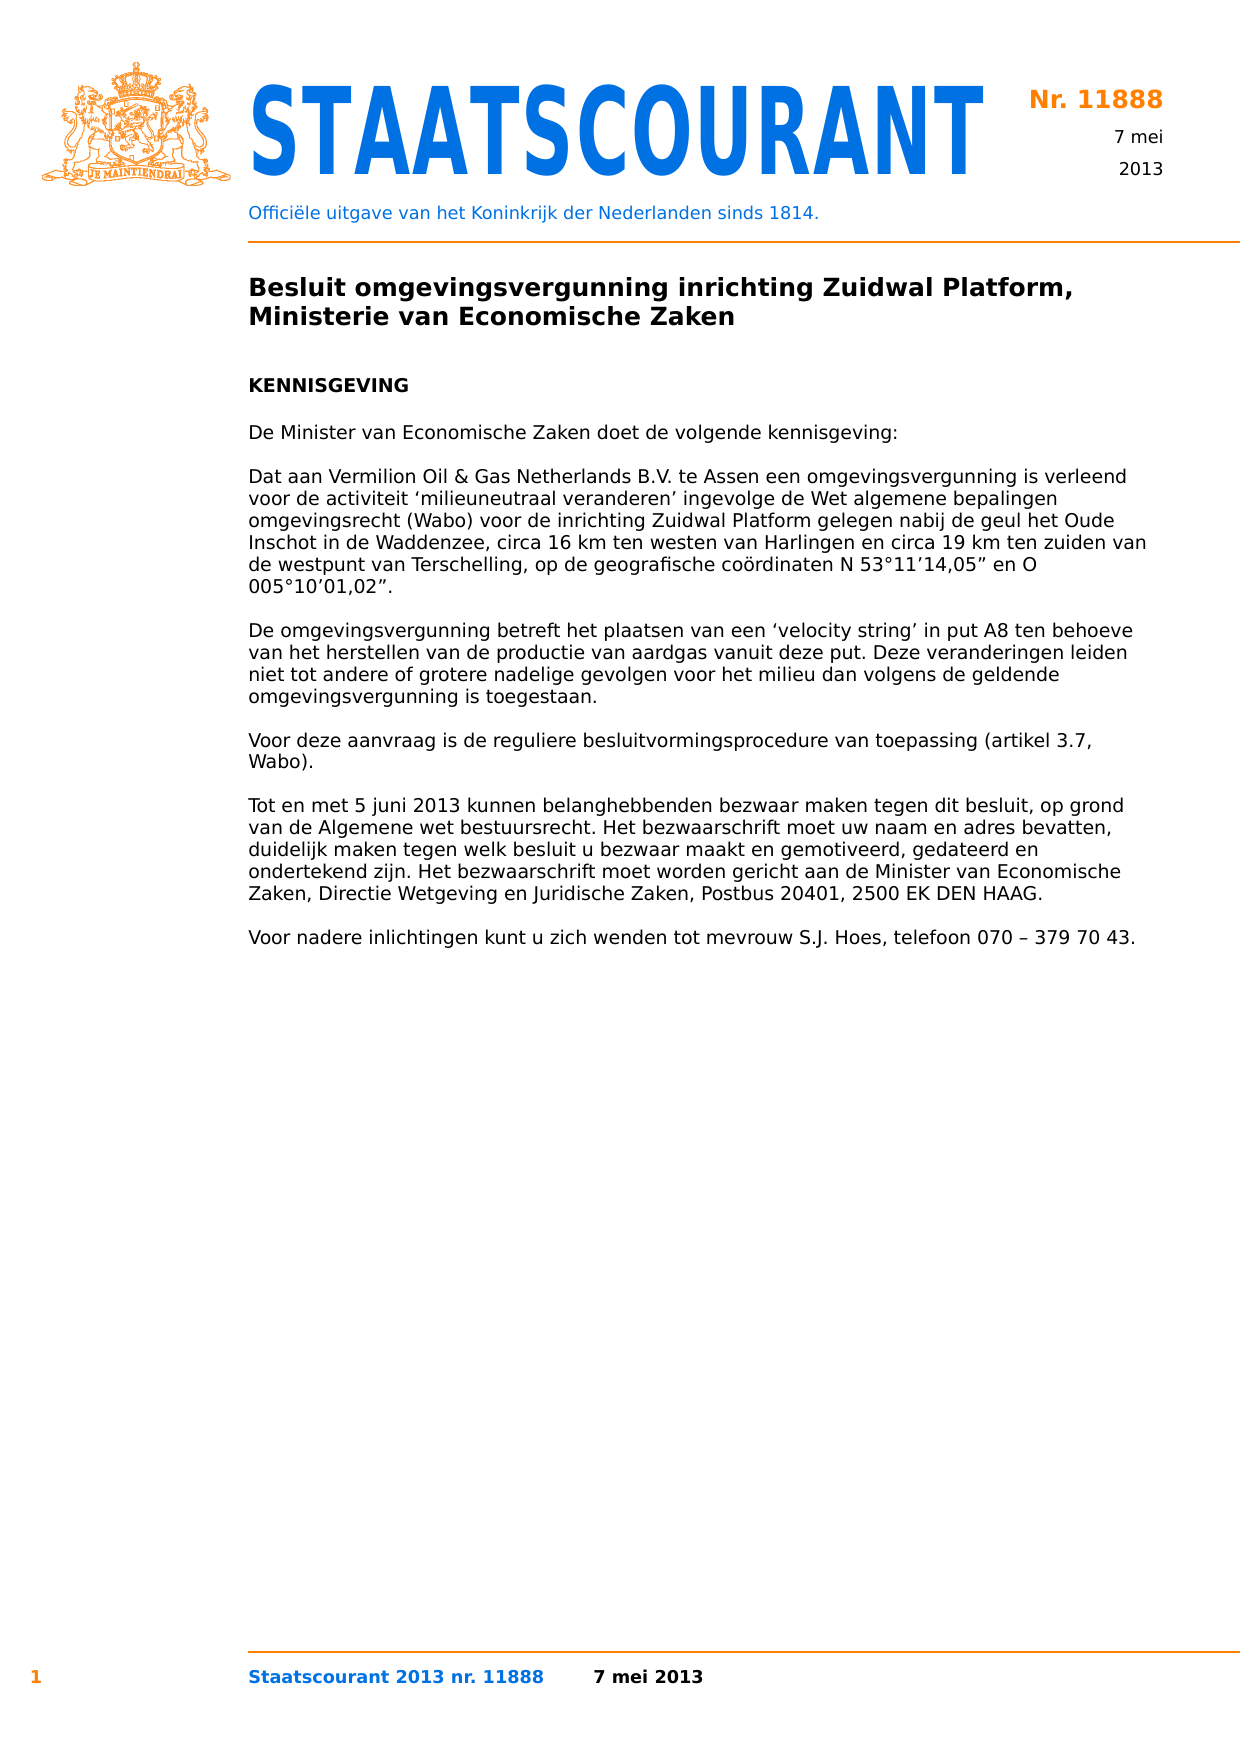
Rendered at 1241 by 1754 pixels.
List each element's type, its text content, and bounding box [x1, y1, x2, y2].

text Voor nadere inlichtingen kunt u zich wenden tot mevrouw S.J. Hoes, telefoon 070 – 379 70 43. [248, 927, 1163, 949]
table_header Nr. 11888 [998, 62, 1240, 121]
table_header STAATSCOURANT [248, 62, 998, 203]
table_cell 2013 [998, 153, 1240, 203]
text Voor deze aanvraag is de reguliere besluitvormingsprocedure van toepassing (artikel 3.7, Wabo). [248, 729, 1163, 773]
text Tot en met 5 juni 2013 kunnen belanghebbenden bezwaar maken tegen dit besluit, op grond van de Algemene wet bestuursrecht. Het bezwaarschrift moet uw naam en adres bevatten, duidelijk maken tegen welk besluit u bezwaar maakt en gemotiveerd, gedateerd en ondertekend zijn. Het bezwaarschrift moet worden gericht aan de Minister van Economische Zaken, Directie Wetgeving en Juridische Zaken, Postbus 20401, 2500 EK DEN HAAG. [248, 795, 1163, 905]
picture [41, 62, 231, 186]
text Dat aan Vermilion Oil & Gas Netherlands B.V. te Assen een omgevingsvergunning is verleend voor de activiteit ‘milieuneutraal veranderen’ ingevolge de Wet algemene bepalingen omgevingsrecht (Wabo) voor de inrichting Zuidwal Platform gelegen nabij de geul het Oude Inschot in de Waddenzee, circa 16 km ten westen van Harlingen en circa 19 km ten zuiden van de westpunt van Terschelling, op de geografische coördinaten N 53°11’14,05” en O 005°10’01,02”. [248, 466, 1163, 598]
text De Minister van Economische Zaken doet de volgende kennisgeving: [248, 422, 1163, 444]
table_cell 7 mei [998, 121, 1240, 153]
table_cell Officiële uitgave van het Koninkrijk der Nederlanden sinds 1814. [248, 203, 1240, 241]
text De omgevingsvergunning betreft het plaatsen van een ‘velocity string’ in put A8 ten behoeve van het herstellen van de productie van aardgas vanuit deze put. Deze veranderingen leiden niet tot andere of grotere nadelige gevolgen voor het milieu dan volgens de geldende omgevingsvergunning is toegestaan. [248, 620, 1163, 708]
subtitle KENNISGEVING [248, 375, 1163, 397]
subtitle Besluit omgevingsvergunning inrichting Zuidwal Platform, Ministerie van Economische Zaken [248, 273, 1163, 331]
table_header [25, 62, 248, 241]
